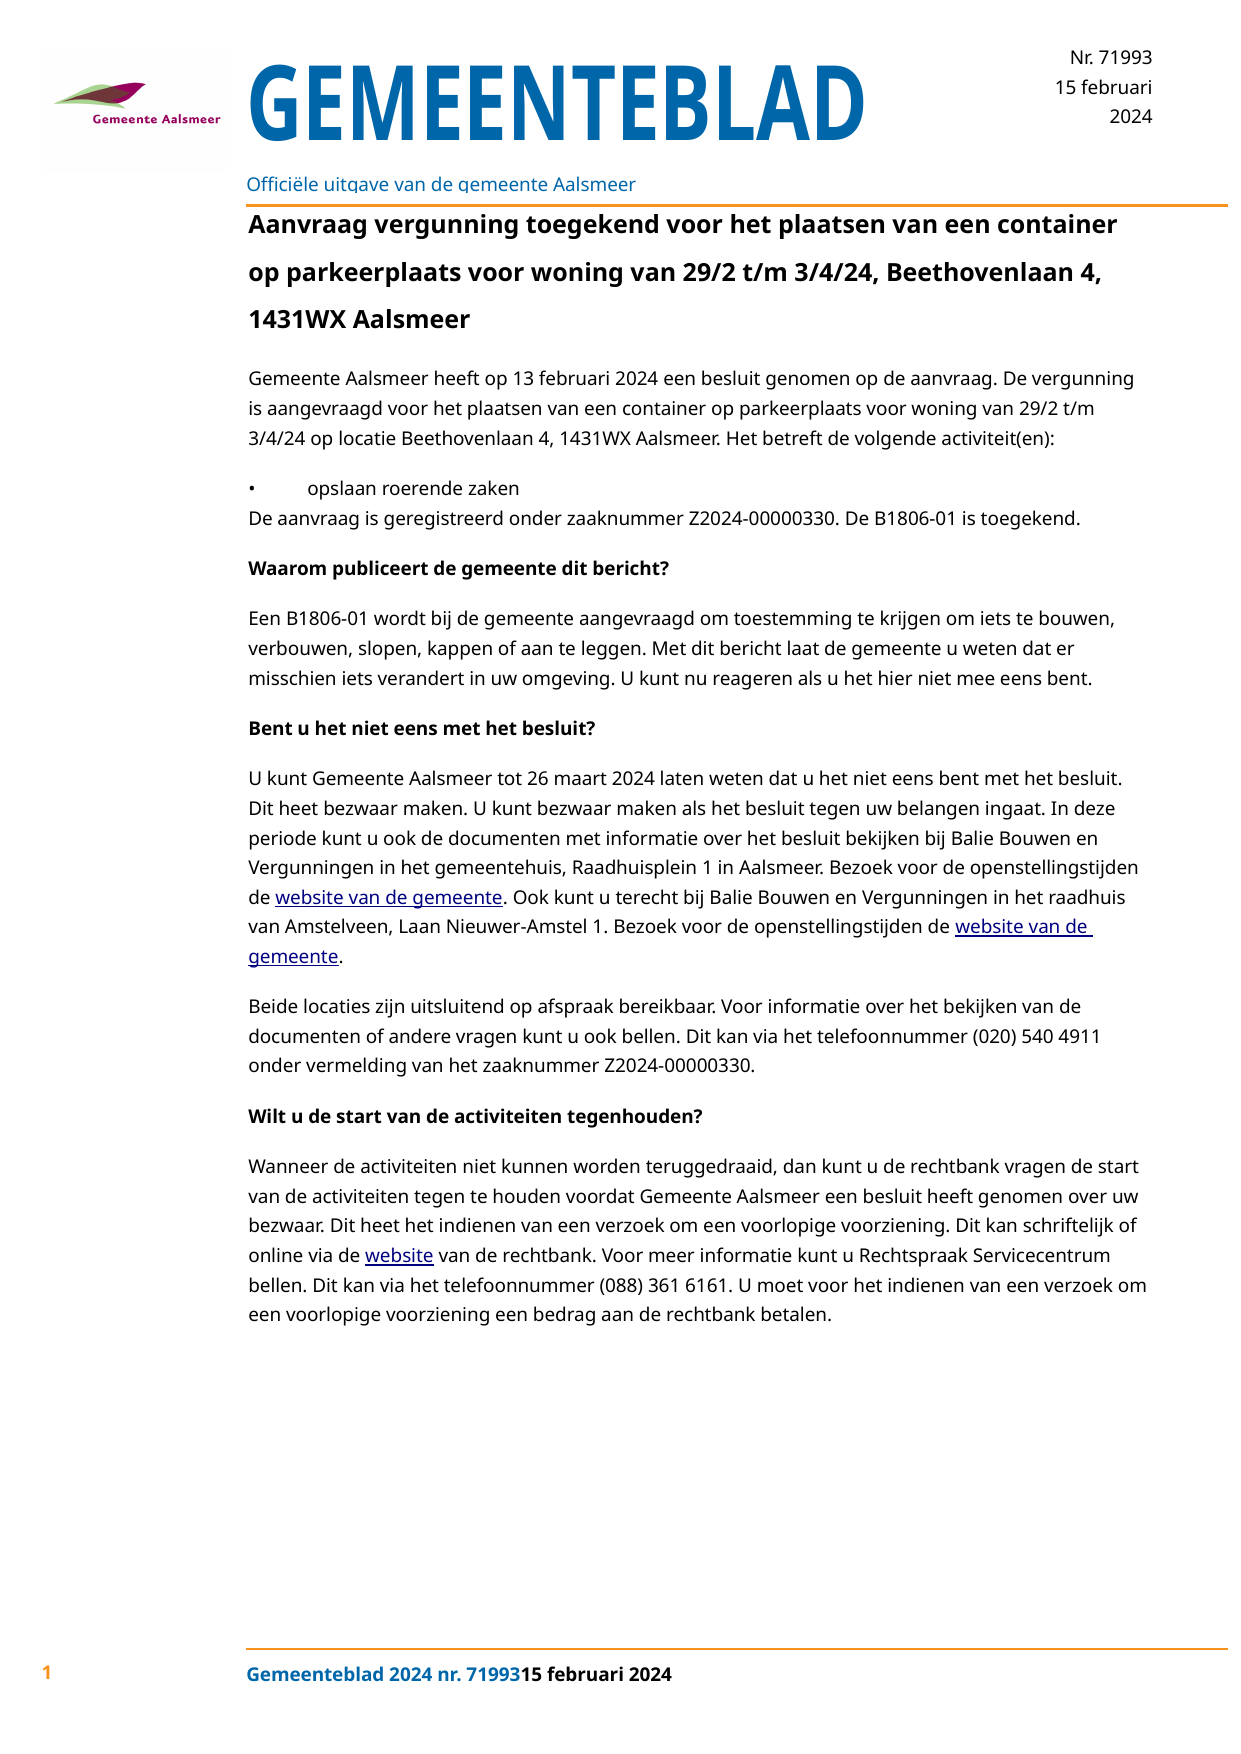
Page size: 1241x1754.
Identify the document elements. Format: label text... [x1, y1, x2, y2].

text Beide locaties zijn uitsluitend op afspraak bereikbaar. Voor informatie over het bekijken van de documenten of andere vragen kunt u ook bellen. Dit kan via het telefoonnummer (020) 540 4911 onder vermelding van het zaaknummer Z2024-00000330. [248, 993, 1152, 1078]
text De aanvraag is geregistreerd onder zaaknummer Z2024-00000330. De B1806-01 is toegekend. [248, 505, 1152, 530]
text U kunt Gemeente Aalsmeer tot 26 maart 2024 laten weten dat u het niet eens bent met het besluit. Dit heet bezwaar maken. U kunt bezwaar maken als het besluit tegen uw belangen ingaat. In deze periode kunt u ook de documenten met informatie over het besluit bekijken bij Balie Bouwen en Vergunningen in het gemeentehuis, Raadhuisplein 1 in Aalsmeer. Bezoek voor de openstellingstijden de website van de gemeente. Ook kunt u terecht bij Balie Bouwen en Vergunningen in het raadhuis van Amstelveen, Laan Nieuwer-Amstel 1. Bezoek voor de openstellingstijden de website van de gemeente. [248, 766, 1152, 969]
text Een B1806-01 wordt bij de gemeente aangevraagd om toestemming te krijgen om iets te bouwen, verbouwen, slopen, kappen of aan te leggen. Met dit bericht laat de gemeente u weten dat er misschien iets verandert in uw omgeving. U kunt nu reageren als u het hier niet mee eens bent. [248, 606, 1152, 690]
text Wanneer de activiteiten niet kunnen worden teruggedraaid, dan kunt u de rechtbank vragen de start van de activiteiten tegen te houden voordat Gemeente Aalsmeer een besluit heeft genomen over uw bezwaar. Dit heet het indienen van een verzoek om een voorlopige voorziening. Dit kan schriftelijk of online via de website van de rechtbank. Voor meer informatie kunt u Rechtspraak Servicecentrum bellen. Dit kan via het telefoonnummer (088) 361 6161. U moet voor het indienen van een verzoek om een voorlopige voorziening een bedrag aan de rechtbank betalen. [248, 1153, 1152, 1327]
list opslaan roerende zaken [248, 475, 1152, 501]
text Wilt u de start van de activiteiten tegenhouden? [248, 1103, 1152, 1129]
text Aanvraag vergunning toegekend voor het plaatsen van een container op parkeerplaats voor woning van 29/2 t/m 3/4/24, Beethovenlaan 4, 1431WX Aalsmeer [248, 207, 1152, 336]
text Gemeente Aalsmeer heeft op 13 februari 2024 een besluit genomen op de aanvraag. De vergunning is aangevraagd voor het plaatsen van een container op parkeerplaats voor woning van 29/2 t/m 3/4/24 op locatie Beethovenlaan 4, 1431WX Aalsmeer. Het betreft de volgende activiteit(en): [248, 366, 1152, 450]
picture [41, 47, 231, 172]
text Bent u het niet eens met het besluit? [248, 715, 1152, 741]
text Waarom publiceert de gemeente dit bericht? [248, 555, 1152, 581]
